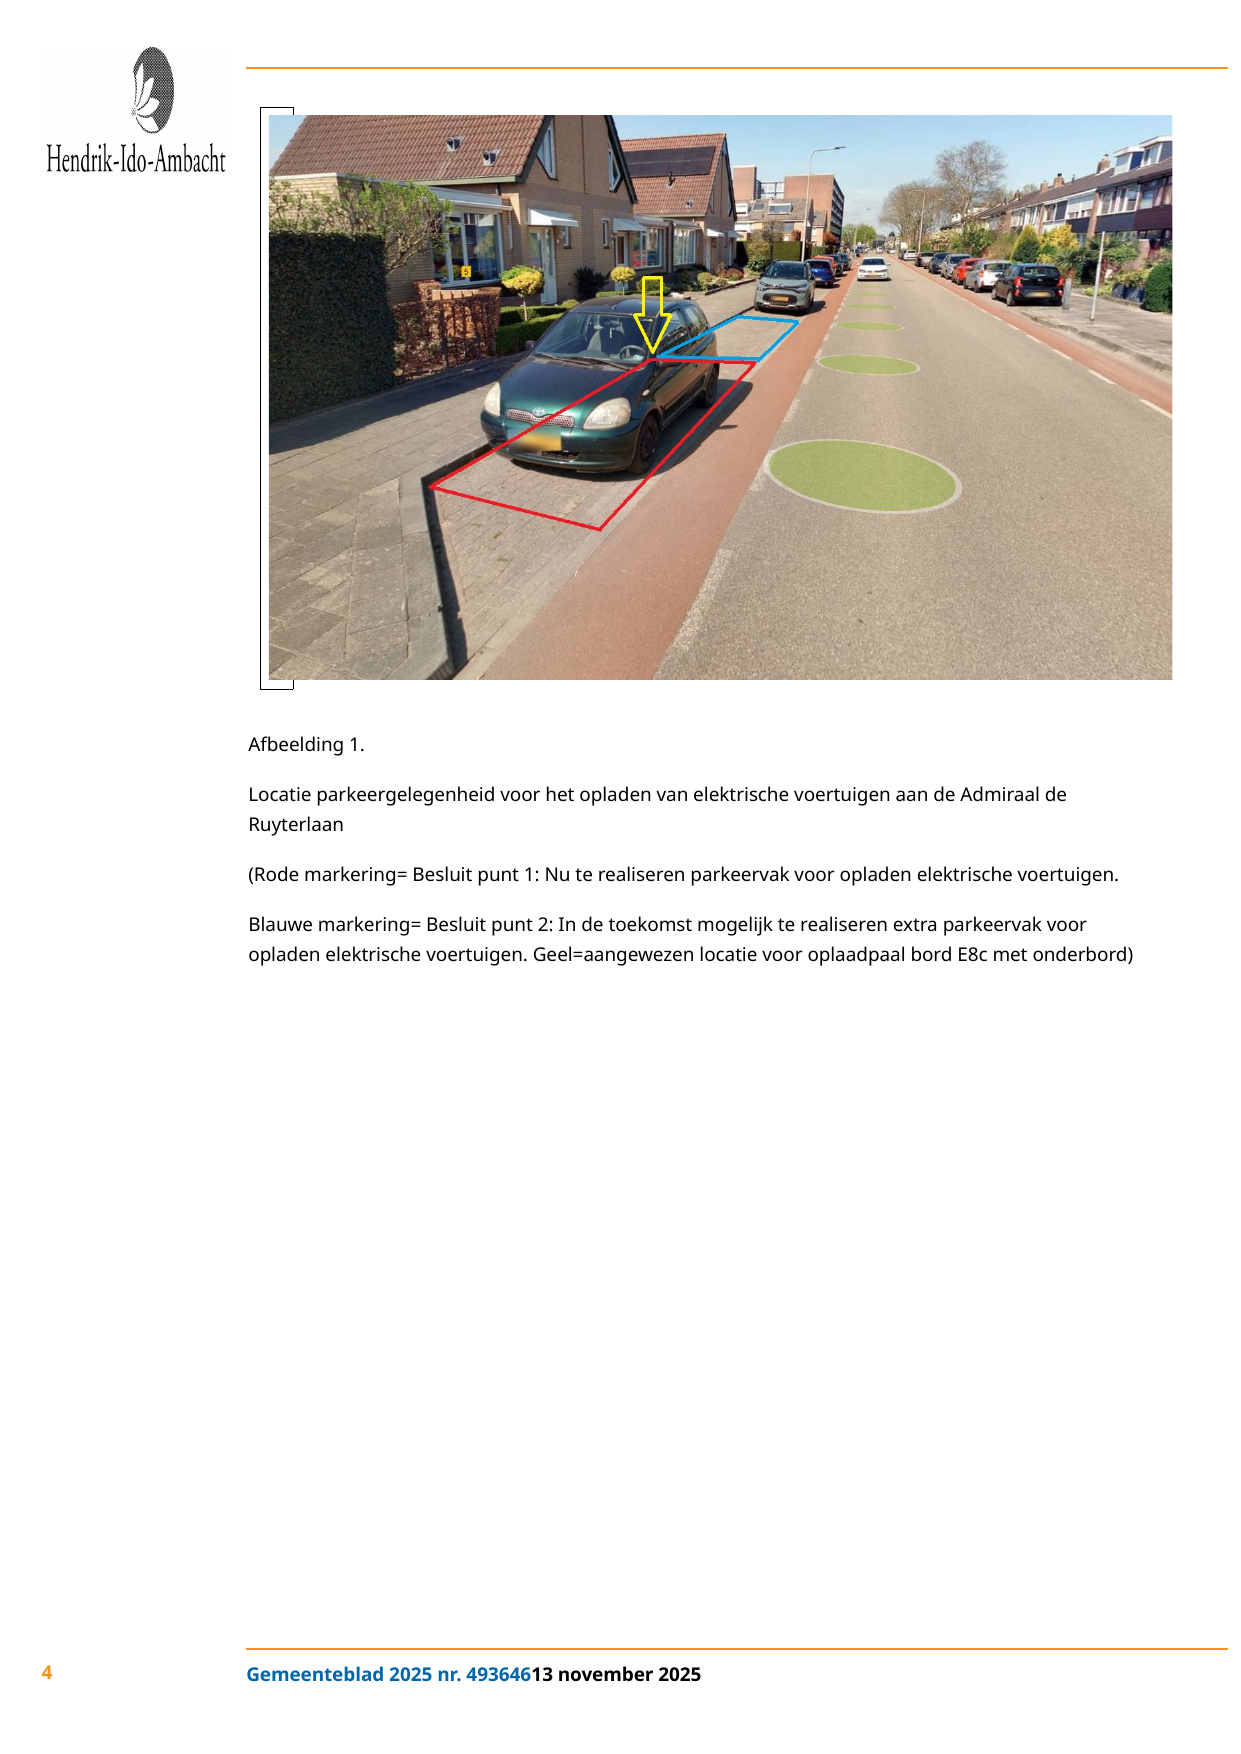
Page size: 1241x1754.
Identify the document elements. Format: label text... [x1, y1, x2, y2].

text Locatie parkeergelegenheid voor het opladen van elektrische voertuigen aan de Admiraal de Ruyterlaan [248, 781, 1152, 836]
picture [41, 47, 231, 172]
text Blauwe markering= Besluit punt 2: In de toekomst mogelijk te realiseren extra parkeervak voor opladen elektrische voertuigen. Geel=aangewezen locatie voor oplaadpaal bord E8c met onderbord) [248, 912, 1152, 967]
text (Rode markering= Besluit punt 1: Nu te realiseren parkeervak voor opladen elektrische voertuigen. [248, 861, 1152, 887]
text Afbeelding 1. [248, 731, 1152, 756]
picture [268, 115, 1173, 680]
